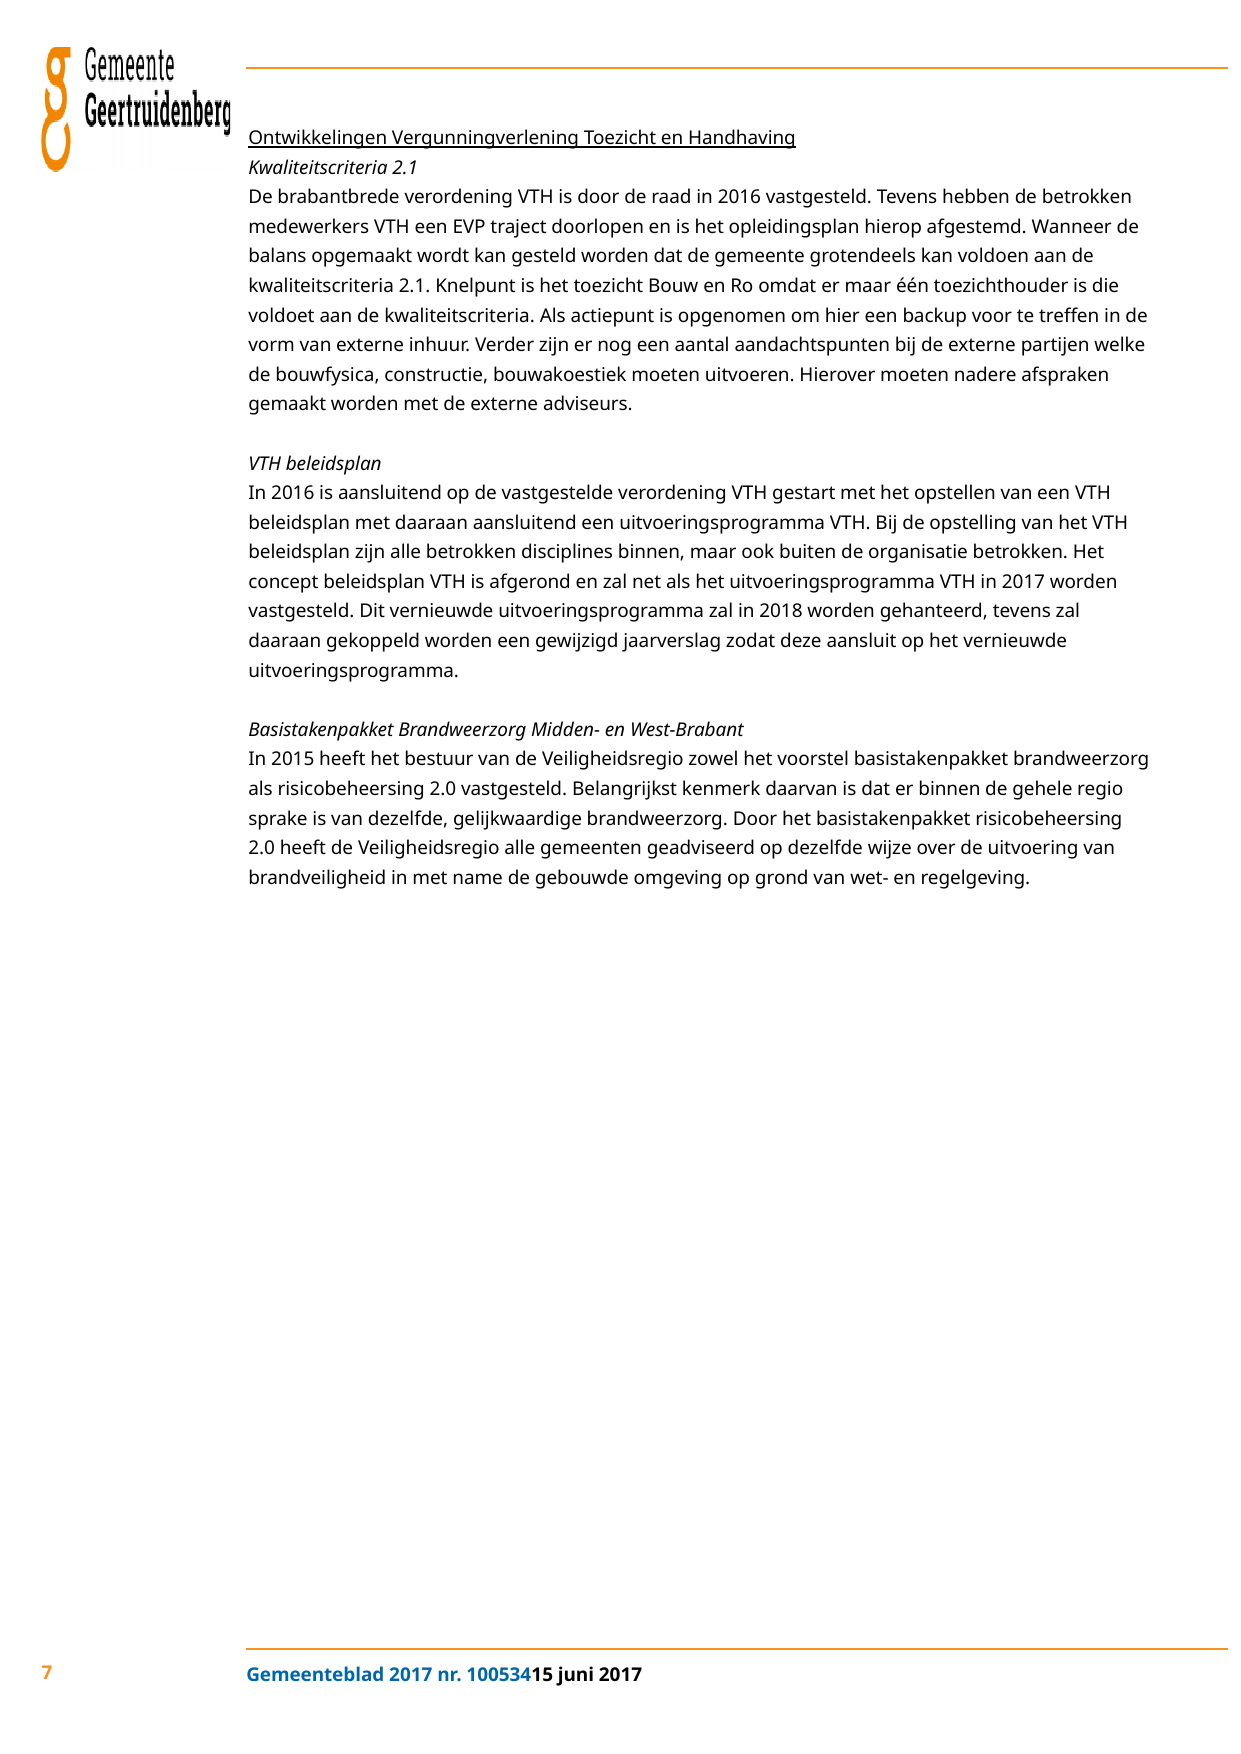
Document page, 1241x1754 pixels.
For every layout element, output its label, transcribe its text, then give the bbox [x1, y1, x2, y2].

picture [41, 47, 231, 172]
text Basistakenpakket Brandweerzorg Midden- en West-Brabant [248, 716, 1152, 742]
text De brabantbrede verordening VTH is door de raad in 2016 vastgesteld. Tevens hebben de betrokken medewerkers VTH een EVP traject doorlopen en is het opleidingsplan hierop afgestemd. Wanneer de balans opgemaakt wordt kan gesteld worden dat de gemeente grotendeels kan voldoen aan de kwaliteitscriteria 2.1. Knelpunt is het toezicht Bouw en Ro omdat er maar één toezichthouder is die voldoet aan de kwaliteitscriteria. Als actiepunt is opgenomen om hier een backup voor te treffen in de vorm van externe inhuur. Verder zijn er nog een aantal aandachtspunten bij de externe partijen welke de bouwfysica, constructie, bouwakoestiek moeten uitvoeren. Hierover moeten nadere afspraken gemaakt worden met de externe adviseurs. [248, 183, 1152, 416]
text In 2016 is aansluitend op de vastgestelde verordening VTH gestart met het opstellen van een VTH beleidsplan met daaraan aansluitend een uitvoeringsprogramma VTH. Bij de opstelling van het VTH beleidsplan zijn alle betrokken disciplines binnen, maar ook buiten de organisatie betrokken. Het concept beleidsplan VTH is afgerond en zal net als het uitvoeringsprogramma VTH in 2017 worden vastgesteld. Dit vernieuwde uitvoeringsprogramma zal in 2018 worden gehanteerd, tevens zal daaraan gekoppeld worden een gewijzigd jaarverslag zodat deze aansluit op het vernieuwde uitvoeringsprogramma. [248, 479, 1152, 683]
text Kwaliteitscriteria 2.1 [248, 154, 1152, 180]
text VTH beleidsplan [248, 450, 1152, 476]
text In 2015 heeft het bestuur van de Veiligheidsregio zowel het voorstel basistakenpakket brandweerzorg als risicobeheersing 2.0 vastgesteld. Belangrijkst kenmerk daarvan is dat er binnen de gehele regio sprake is van dezelfde, gelijkwaardige brandweerzorg. Door het basistakenpakket risicobeheersing 2.0 heeft de Veiligheidsregio alle gemeenten geadviseerd op dezelfde wijze over de uitvoering van brandveiligheid in met name de gebouwde omgeving op grond van wet- en regelgeving. [248, 746, 1152, 890]
text Ontwikkelingen Vergunningverlening Toezicht en Handhaving [248, 124, 1152, 150]
